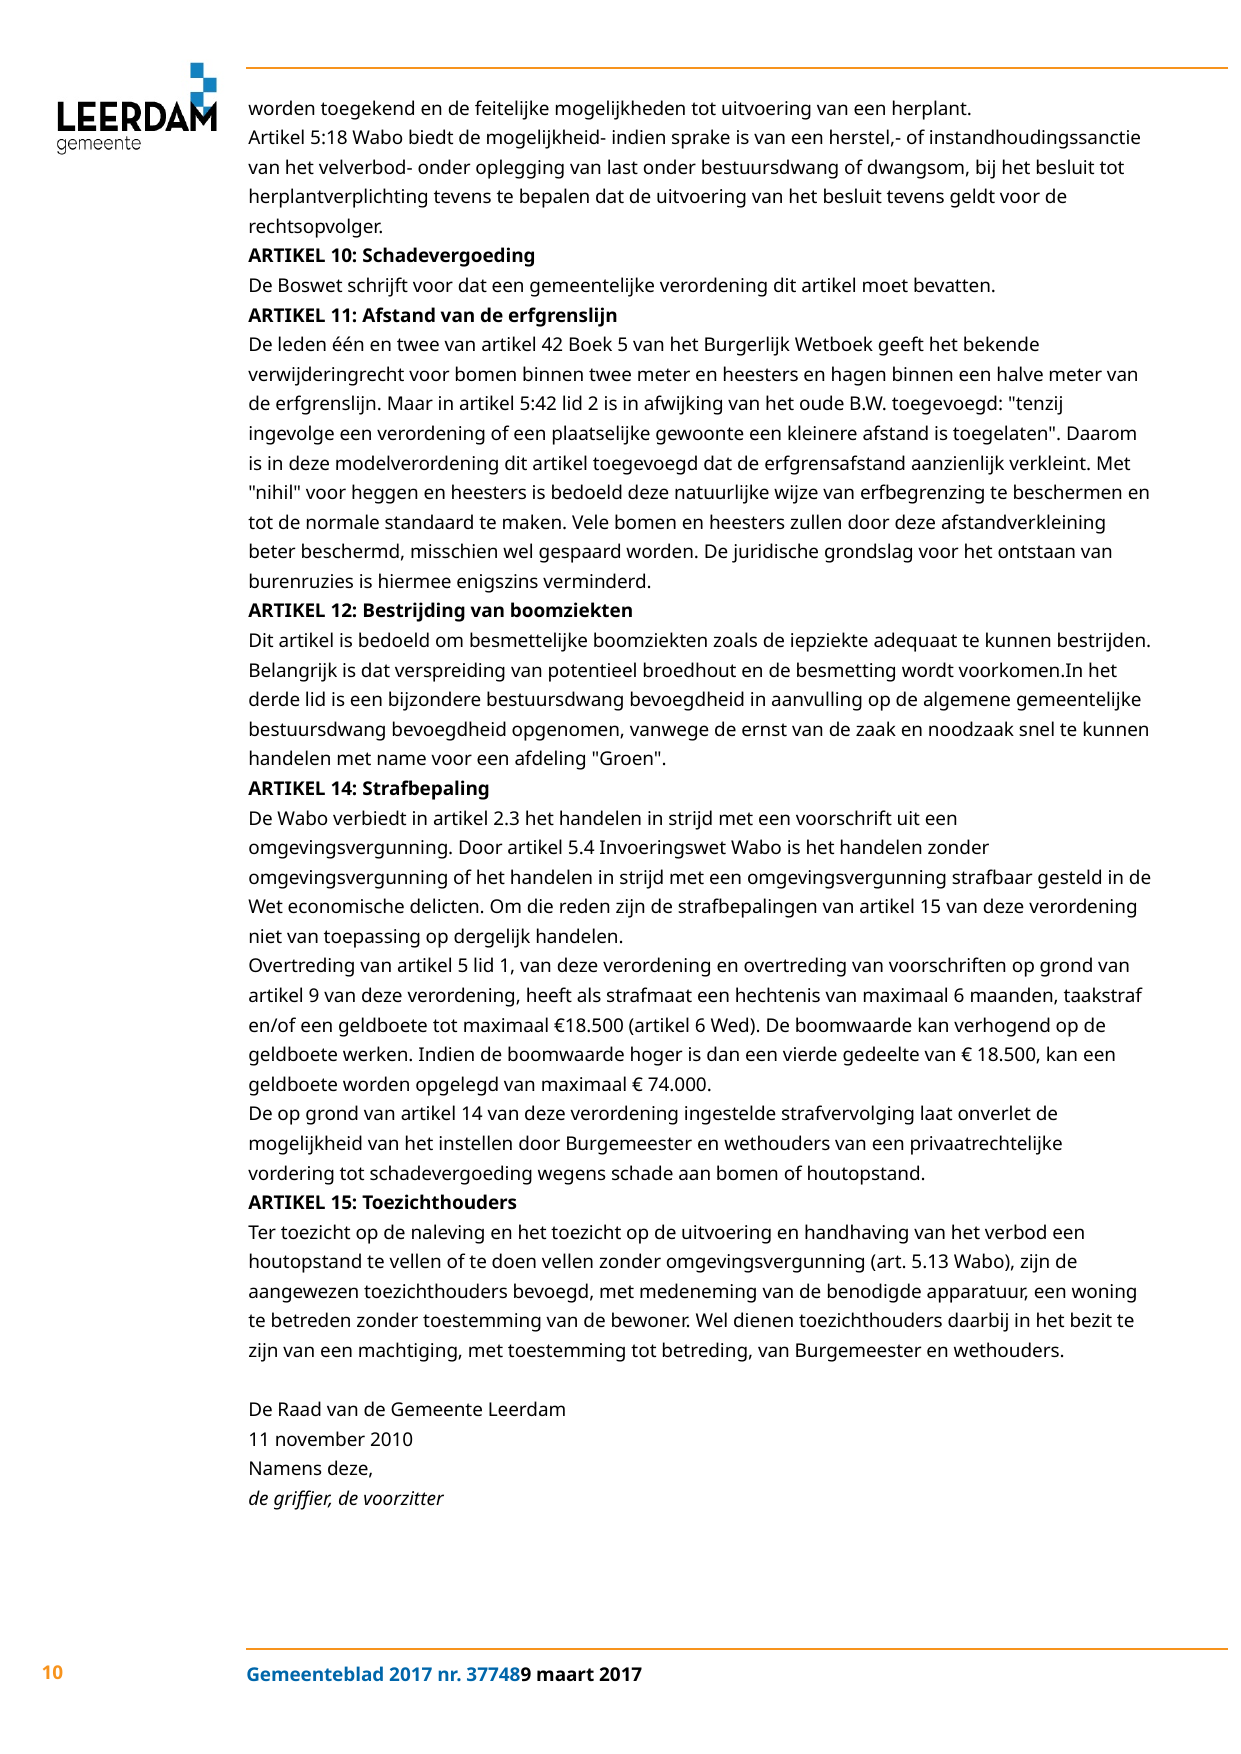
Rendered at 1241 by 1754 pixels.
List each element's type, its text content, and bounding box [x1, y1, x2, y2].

text Overtreding van artikel 5 lid 1, van deze verordening en overtreding van voorschriften op grond van artikel 9 van deze verordening, heeft als strafmaat een hechtenis van maximaal 6 maanden, taakstraf en/of een geldboete tot maximaal €18.500 (artikel 6 Wed). De boomwaarde kan verhogend op de geldboete werken. Indien de boomwaarde hoger is dan een vierde gedeelte van € 18.500, kan een geldboete worden opgelegd van maximaal € 74.000. [248, 953, 1152, 1097]
text ARTIKEL 10: Schadevergoeding [248, 243, 1152, 268]
text ARTIKEL 15: Toezichthouders [248, 1189, 1152, 1215]
text De Raad van de Gemeente Leerdam [248, 1396, 1152, 1422]
text De Wabo verbiedt in artikel 2.3 het handelen in strijd met een voorschrift uit een omgevingsvergunning. Door artikel 5.4 Invoeringswet Wabo is het handelen zonder omgevingsvergunning of het handelen in strijd met een omgevingsvergunning strafbaar gesteld in de Wet economische delicten. Om die reden zijn de strafbepalingen van artikel 15 van deze verordening niet van toepassing op dergelijk handelen. [248, 805, 1152, 949]
text De leden één en twee van artikel 42 Boek 5 van het Burgerlijk Wetboek geeft het bekende verwijderingrecht voor bomen binnen twee meter en heesters en hagen binnen een halve meter van de erfgrenslijn. Maar in artikel 5:42 lid 2 is in afwijking van het oude B.W. toege­voegd: "t­enzij ingevolge een verordening of een plaatselijke gewoon­te een kleinere afstand is toegelaten". Daarom is in deze modelverordening dit artikel toegevoegd dat de erfgrensafstand aanzienlijk verkleint. Met "nihil" voor heggen en heesters is bedoeld deze natuurlijke wijze van erfbegrenzing te beschermen en tot de normale standaard te maken. Vele bomen en heesters zullen door deze afstandver­kleining beter beschermd, misschien wel gespaard worden. De juridische grondslag voor het ontstaan van burenruzies is hiermee enigszins verminderd. [248, 331, 1152, 594]
text Artikel 5:18 Wabo biedt de mogelijkheid- indien sprake is van een herstel,- of instandhoudingssanctie van het velverbod- onder oplegging van last onder bestuursdwang of dwangsom, bij het besluit tot herplantverplichting tevens te bepalen dat de uitvoering van het besluit tevens geldt voor de rechtsopvolger. [248, 124, 1152, 239]
text Namens deze, [248, 1456, 1152, 1481]
text de griffier, de voorzitter [248, 1485, 1152, 1511]
text De op grond van artikel 14 van deze verordening ingestelde strafvervolging laat onverlet de mogelijkheid van het instellen door Burgemeester en wethouders van een privaatrechtelijke vordering tot schadevergoeding wegens schade aan bomen of houtopstand. [248, 1101, 1152, 1186]
text Dit artikel is bedoeld om besmettelijke boomziekten zoals de iepziekte adequaat te kunnen bestrijden. Belangrijk is dat verspreiding van potentieel broedhout en de besmetting wordt voorkomen.In het derde lid is een bijzondere bestuursdwang bevoegd­heid in aanvulling op de algemene gemeentelijke bestuurs­dwang bevoegdheid opgenomen, vanwege de ernst van de zaak en noodzaak snel te kunnen handelen met name voor een afdeling "Groen". [248, 627, 1152, 771]
text De Boswet schrijft voor dat een gemeentelijke verordening dit artikel moet bevatten. [248, 272, 1152, 298]
text 11 november 2010 [248, 1426, 1152, 1452]
text ARTIKEL 12: Bestrijding van boomziekten [248, 598, 1152, 623]
text worden toegekend en de feitelijke mogelijkheden tot uitvoering van een herplant. [248, 95, 1152, 121]
text ARTIKEL 14: Strafbepaling [248, 775, 1152, 801]
text Ter toezicht op de naleving en het toezicht op de uitvoering en handhaving van het verbod een houtopstand te vellen of te doen vellen zonder omgevingsvergunning (art. 5.13 Wabo), zijn de aangewezen toezichthouders bevoegd, met medeneming van de benodigde apparatuur, een woning te betreden zonder toestemming van de bewoner. Wel dienen toezichthouders daarbij in het bezit te zijn van een machtiging, met toestemming tot betreding, van Burgemeester en wethouders. [248, 1219, 1152, 1363]
picture [41, 47, 231, 172]
text ARTIKEL 11: Afstand van de erfgrenslijn [248, 302, 1152, 328]
